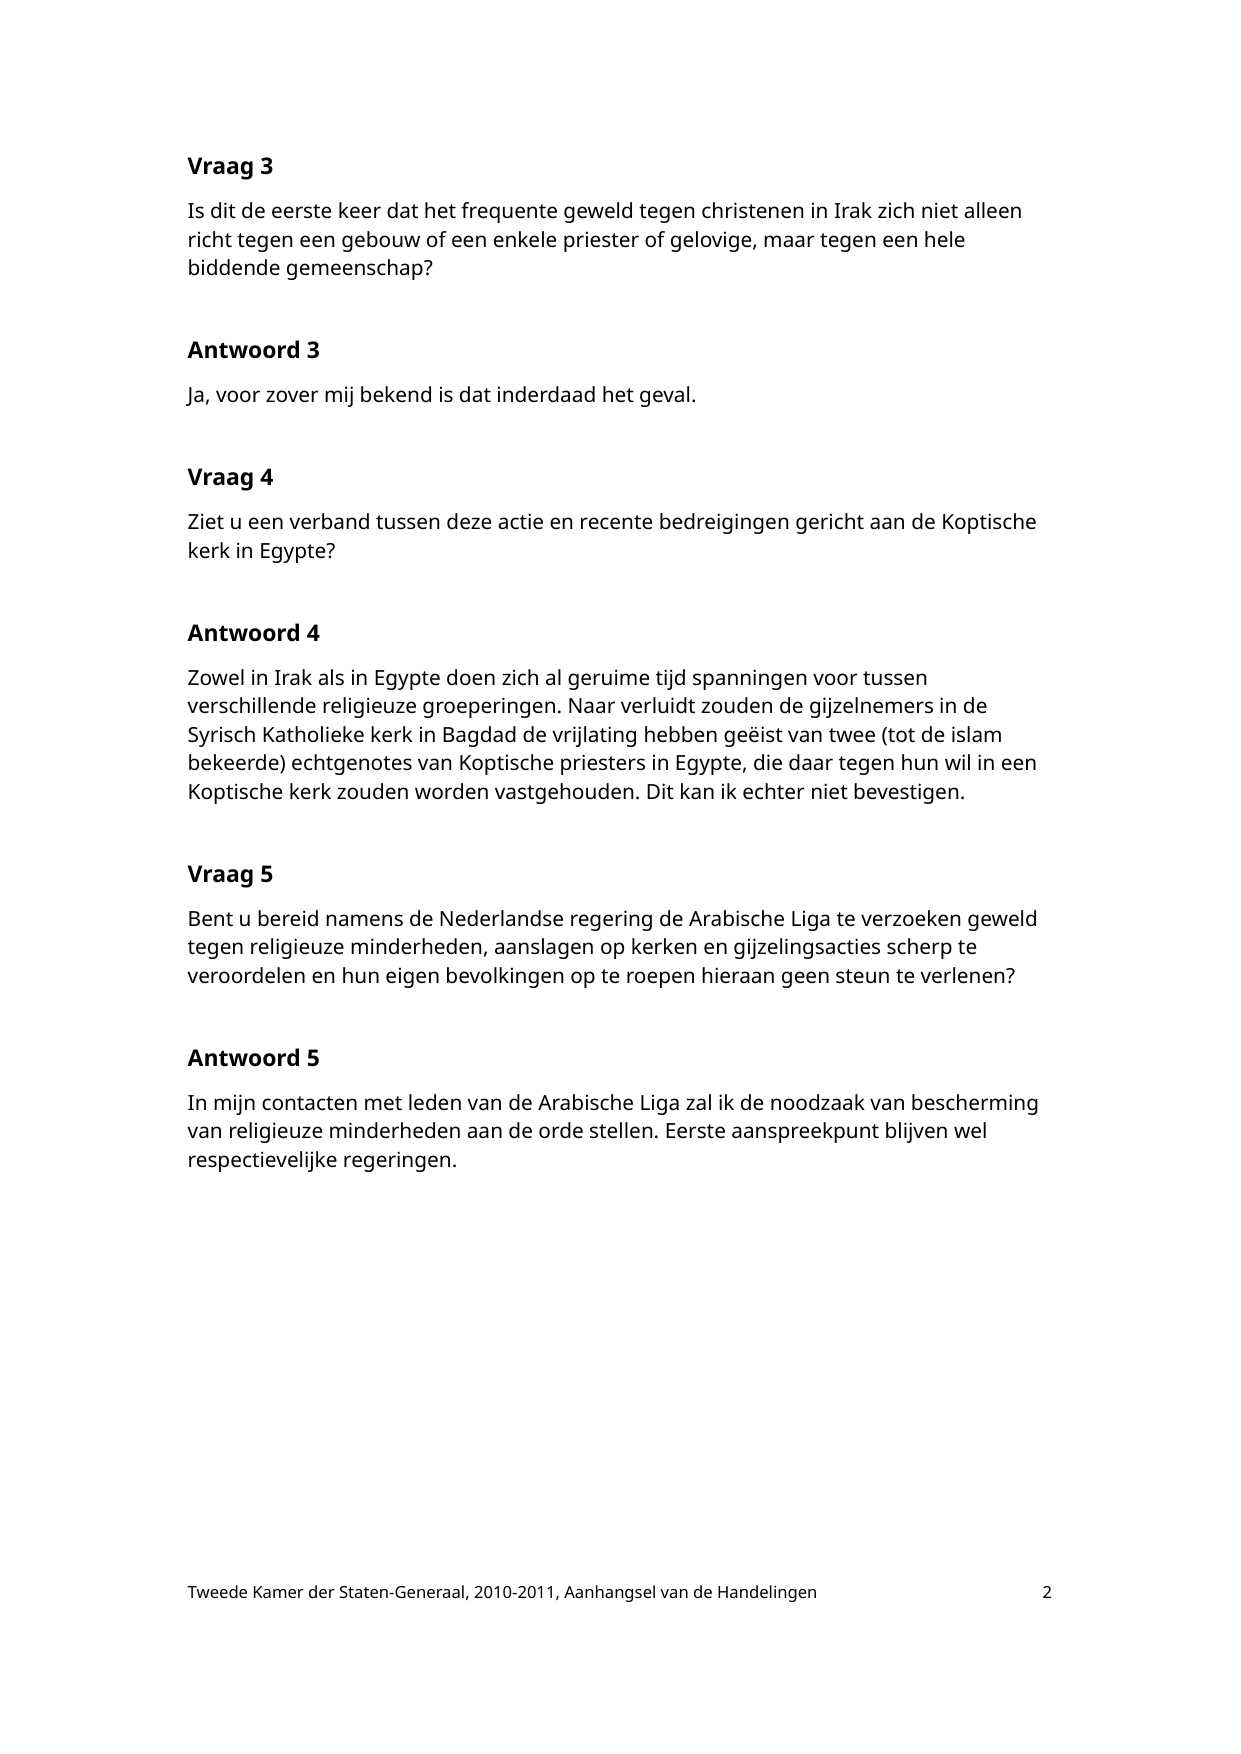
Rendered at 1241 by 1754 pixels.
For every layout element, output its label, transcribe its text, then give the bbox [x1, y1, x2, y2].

subtitle Vraag 4 [187, 461, 1053, 492]
subtitle Vraag 3 [187, 150, 1053, 181]
subtitle Antwoord 5 [187, 1042, 1053, 1073]
subtitle Antwoord 3 [187, 334, 1053, 365]
subtitle Antwoord 4 [187, 617, 1053, 648]
subtitle Vraag 5 [187, 858, 1053, 889]
text Is dit de eerste keer dat het frequente geweld tegen christenen in Irak zich niet alleen richt tegen een gebouw of een enkele priester of gelovige, maar tegen een hele biddende gemeenschap? [187, 196, 1053, 282]
text Ziet u een verband tussen deze actie en recente bedreigingen gericht aan de Koptische kerk in Egypte? [187, 507, 1053, 564]
text Bent u bereid namens de Nederlandse regering de Arabische Liga te verzoeken geweld tegen religieuze minderheden, aanslagen op kerken en gijzelingsacties scherp te veroordelen en hun eigen bevolkingen op te roepen hieraan geen steun te verlenen? [187, 904, 1053, 989]
text Ja, voor zover mij bekend is dat inderdaad het geval. [187, 380, 1053, 409]
text In mijn contacten met leden van de Arabische Liga zal ik de noodzaak van bescherming van religieuze minderheden aan de orde stellen. Eerste aanspreekpunt blijven wel respectievelijke regeringen. [187, 1088, 1053, 1173]
text Zowel in Irak als in Egypte doen zich al geruime tijd spanningen voor tussen verschillende religieuze groeperingen. Naar verluidt zouden de gijzelnemers in de Syrisch Katholieke kerk in Bagdad de vrijlating hebben geëist van twee (tot de islam bekeerde) echtgenotes van Koptische priesters in Egypte, die daar tegen hun wil in een Koptische kerk zouden worden vastgehouden. Dit kan ik echter niet bevestigen. [187, 663, 1053, 805]
